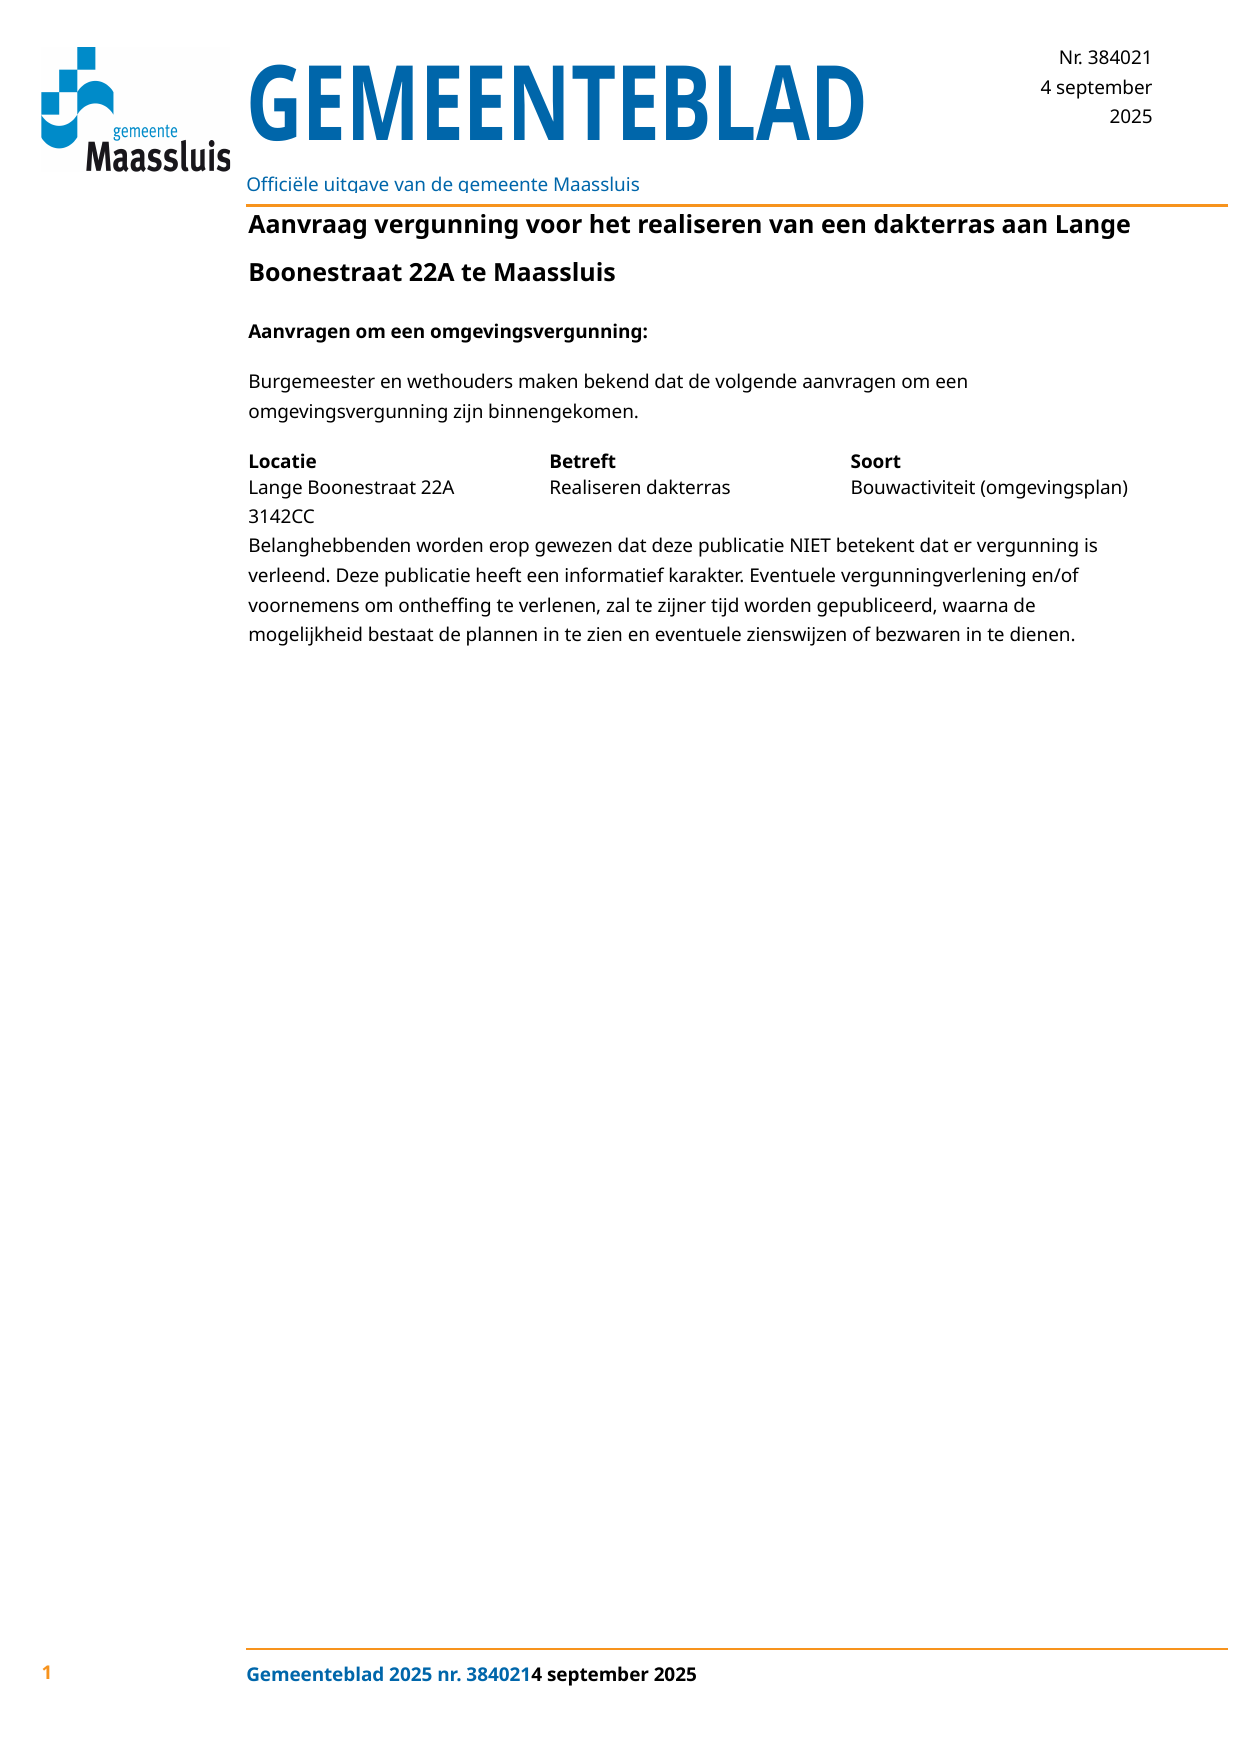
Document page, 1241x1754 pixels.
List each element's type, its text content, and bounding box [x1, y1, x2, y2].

table_cell Lange Boonestraat 22A 3142CC [248, 474, 549, 529]
table_cell Bouwactiviteit (omgevingsplan) [850, 474, 1152, 529]
table_header Soort [850, 449, 1152, 474]
table_cell Realiseren dakterras [549, 474, 850, 529]
table_header Locatie [248, 449, 549, 474]
text Burgemeester en wethouders maken bekend dat de volgende aanvragen om een omgevingsvergunning zijn binnengekomen. [248, 368, 1152, 424]
text Belanghebbenden worden erop gewezen dat deze publicatie NIET betekent dat er vergunning is verleend. Deze publicatie heeft een informatief karakter. Eventuele vergunningverlening en/of voornemens om ontheffing te verlenen, zal te zijner tijd worden gepubliceerd, waarna de mogelijkheid bestaat de plannen in te zien en eventuele zienswijzen of bezwaren in te dienen. [248, 533, 1152, 647]
picture [41, 47, 77, 92]
text Aanvraag vergunning voor het realiseren van een dakterras aan Lange Boonestraat 22A te Maassluis [248, 207, 1152, 288]
table_header Betreft [549, 449, 850, 474]
picture [41, 47, 231, 172]
text Aanvragen om een omgevingsvergunning: [248, 318, 1152, 344]
